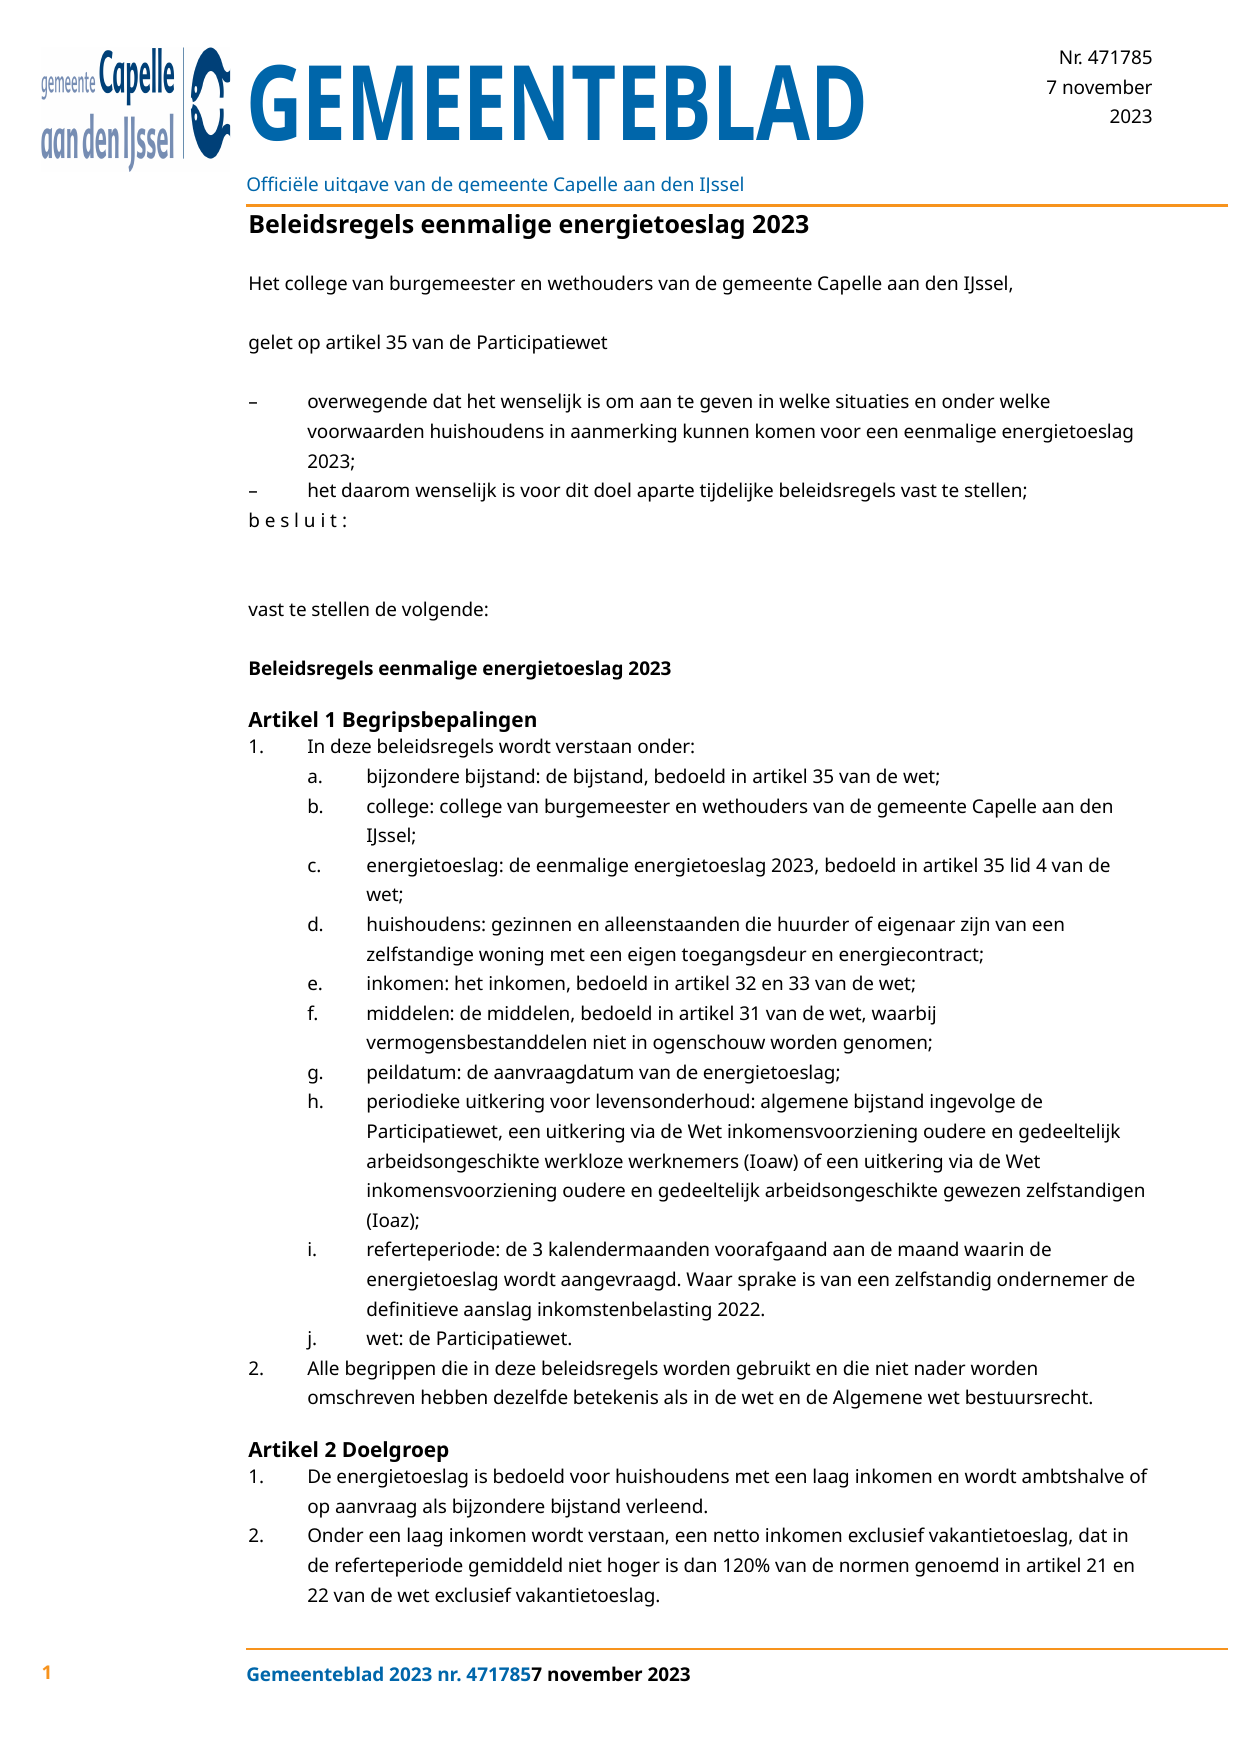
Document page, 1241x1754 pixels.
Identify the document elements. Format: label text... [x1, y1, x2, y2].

list referteperiode: de 3 kalendermaanden voorafgaand aan de maand waarin de energietoeslag wordt aangevraagd. Waar sprake is van een zelfstandig ondernemer de definitieve aanslag inkomstenbelasting 2022. [307, 1237, 1152, 1322]
list overwegende dat het wenselijk is om aan te geven in welke situaties en onder welke voorwaarden huishoudens in aanmerking kunnen komen voor een eenmalige energietoeslag 2023; [248, 389, 1152, 473]
text Artikel 1 Begripsbepalingen [248, 705, 1152, 734]
text vast te stellen de volgende: [248, 596, 1152, 621]
text gelet op artikel 35 van de Participatiewet [248, 329, 1152, 355]
text b e s l u i t : [248, 507, 1152, 533]
list In deze beleidsregels wordt verstaan onder: [248, 734, 1152, 759]
list bijzondere bijstand: de bijstand, bedoeld in artikel 35 van de wet; [307, 763, 1152, 789]
list wet: de Participatiewet. [307, 1325, 1152, 1351]
list middelen: de middelen, bedoeld in artikel 31 van de wet, waarbij vermogensbestanddelen niet in ogenschouw worden genomen; [307, 1000, 1152, 1055]
text Het college van burgemeester en wethouders van de gemeente Capelle aan den IJssel, [248, 270, 1152, 296]
text Artikel 2 Doelgroep [248, 1435, 1152, 1463]
list college: college van burgemeester en wethouders van de gemeente Capelle aan den IJssel; [307, 793, 1152, 848]
list Onder een laag inkomen wordt verstaan, een netto inkomen exclusief vakantietoeslag, dat in de referteperiode gemiddeld niet hoger is dan 120% van de normen genoemd in artikel 21 en 22 van de wet exclusief vakantietoeslag. [248, 1523, 1152, 1607]
text Beleidsregels eenmalige energietoeslag 2023 [248, 207, 1152, 241]
list periodieke uitkering voor levensonderhoud: algemene bijstand ingevolge de Participatiewet, een uitkering via de Wet inkomensvoorziening oudere en gedeeltelijk arbeidsongeschikte werkloze werknemers (Ioaw) of een uitkering via de Wet inkomensvoorziening oudere en gedeeltelijk arbeidsongeschikte gewezen zelfstandigen (Ioaz); [307, 1089, 1152, 1233]
list huishoudens: gezinnen en alleenstaanden die huurder of eigenaar zijn van een zelfstandige woning met een eigen toegangsdeur en energiecontract; [307, 911, 1152, 967]
list De energietoeslag is bedoeld voor huishoudens met een laag inkomen en wordt ambtshalve of op aanvraag als bijzondere bijstand verleend. [248, 1463, 1152, 1519]
list het daarom wenselijk is voor dit doel aparte tijdelijke beleidsregels vast te stellen; [248, 477, 1152, 503]
list peildatum: de aanvraagdatum van de energietoeslag; [307, 1059, 1152, 1085]
text Beleidsregels eenmalige energietoeslag 2023 [248, 655, 1152, 681]
list energietoeslag: de eenmalige energietoeslag 2023, bedoeld in artikel 35 lid 4 van de wet; [307, 852, 1152, 907]
list Alle begrippen die in deze beleidsregels worden gebruikt en die niet nader worden omschreven hebben dezelfde betekenis als in de wet en de Algemene wet bestuursrecht. [248, 1355, 1152, 1410]
list inkomen: het inkomen, bedoeld in artikel 32 en 33 van de wet; [307, 970, 1152, 996]
picture [41, 47, 231, 172]
